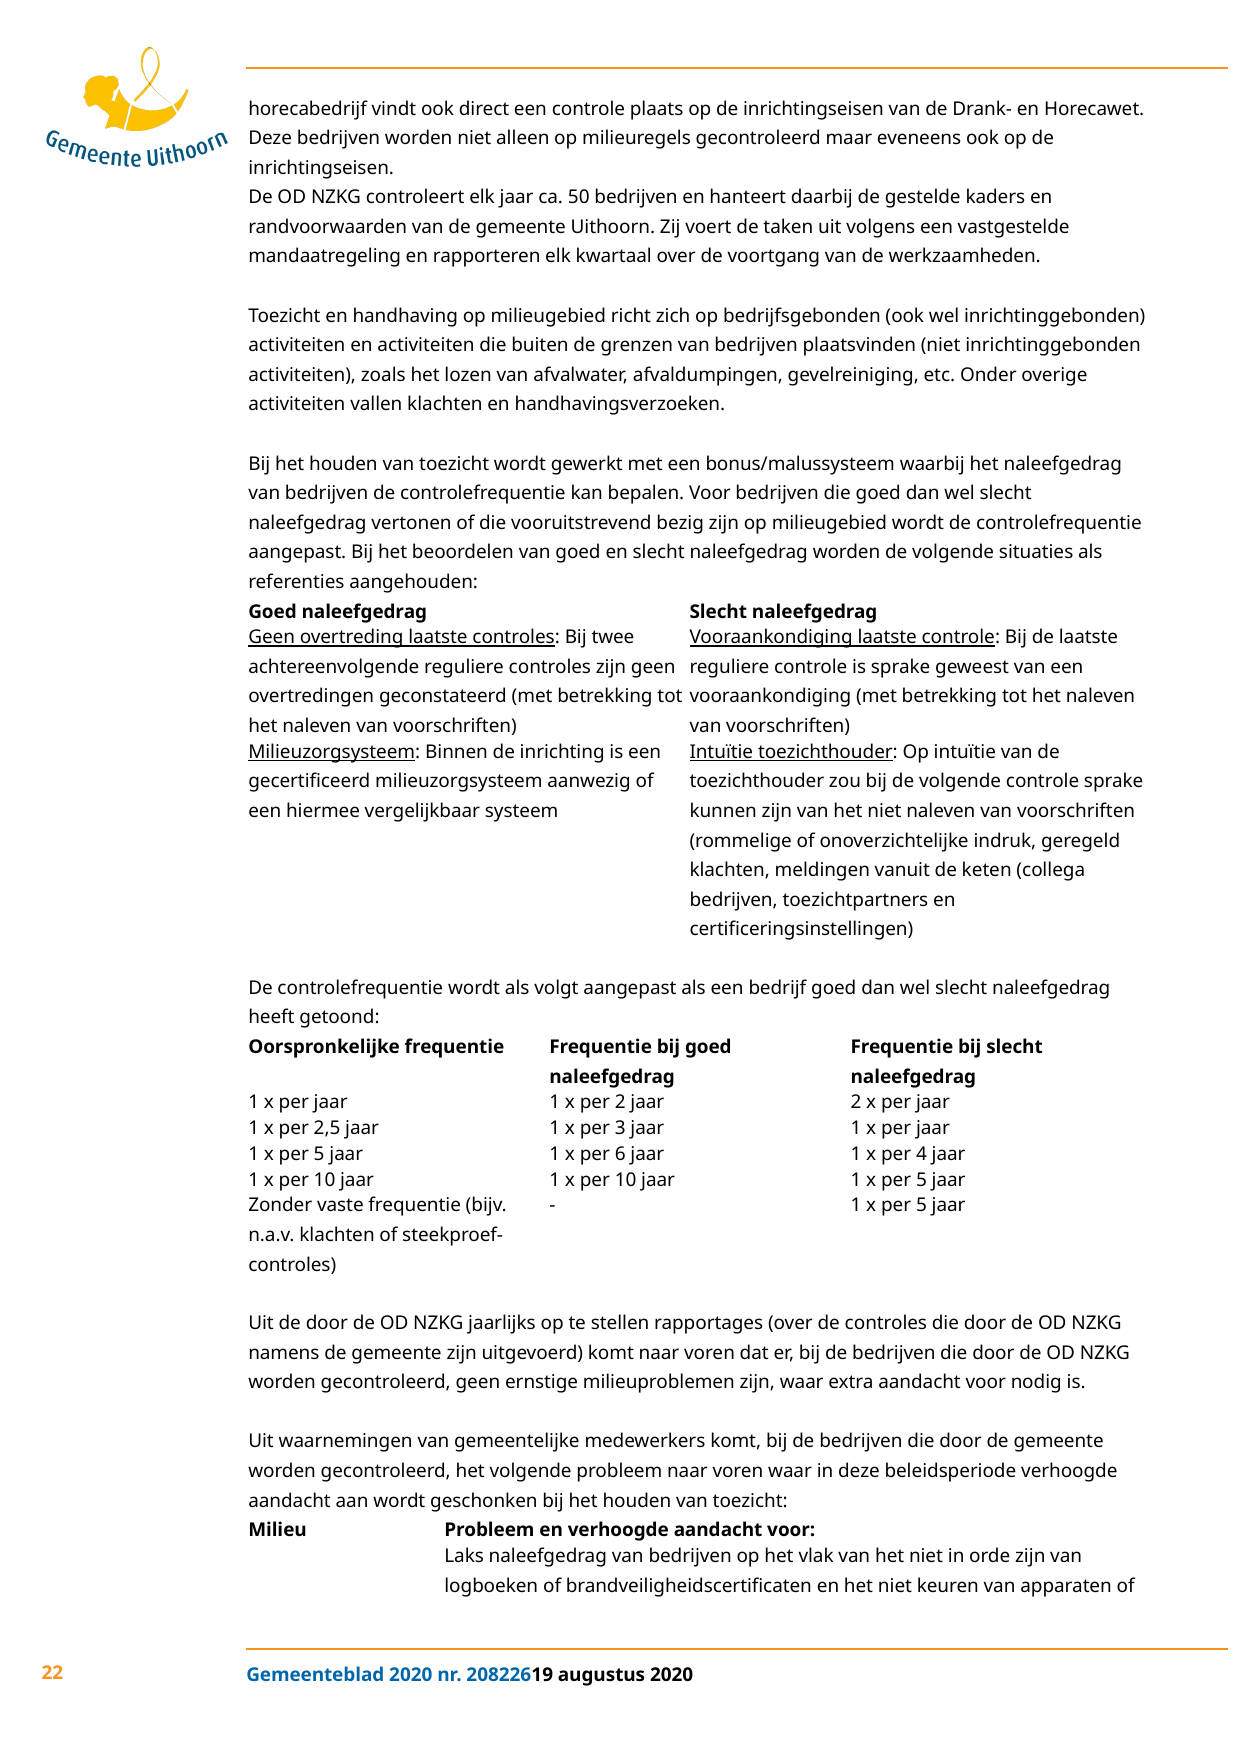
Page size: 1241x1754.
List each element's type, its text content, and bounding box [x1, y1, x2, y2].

table_header Goed naleefgedrag [248, 598, 689, 623]
picture [41, 47, 231, 172]
table_cell 1 x per 10 jaar [248, 1166, 549, 1192]
text De controlefrequentie wordt als volgt aangepast als een bedrijf goed dan wel slecht naleefgedrag heeft getoond: [248, 974, 1152, 1029]
table_cell Intuïtie toezichthouder: Op intuïtie van de toezichthouder zou bij de volgende controle sprake kunnen zijn van het niet naleven van voorschriften (rommelige of onoverzichtelijke indruk, geregeld klachten, meldingen vanuit de keten (collega bedrijven, toezichtpartners en certificeringsinstellingen) [689, 738, 1152, 941]
table_cell 1 x per 5 jaar [248, 1140, 549, 1166]
table_cell Geen overtreding laatste controles: Bij twee achtereenvolgende reguliere controles zijn geen overtredingen geconstateerd (met betrekking tot het naleven van voorschriften) [248, 624, 689, 738]
table_cell 1 x per jaar [248, 1089, 549, 1114]
table_cell - [549, 1192, 850, 1276]
table_cell 1 x per 10 jaar [549, 1166, 850, 1192]
text Uit de door de OD NZKG jaarlijks op te stellen rapportages (over de controles die door de OD NZKG namens de gemeente zijn uitgevoerd) komt naar voren dat er, bij de bedrijven die door de OD NZKG worden gecontroleerd, geen ernstige milieuproblemen zijn, waar extra aandacht voor nodig is. [248, 1309, 1152, 1394]
table_cell 1 x per 4 jaar [850, 1140, 1152, 1166]
table_header Frequentie bij goed naleefgedrag [549, 1033, 850, 1089]
table_cell 1 x per 5 jaar [850, 1166, 1152, 1192]
text De OD NZKG controleert elk jaar ca. 50 bedrijven en hanteert daarbij de gestelde kaders en randvoorwaarden van de gemeente Uithoorn. Zij voert de taken uit volgens een vastgestelde mandaatregeling en rapporteren elk kwartaal over de voortgang van de werkzaamheden. [248, 183, 1152, 268]
table_header Frequentie bij slecht naleefgedrag [850, 1033, 1152, 1089]
table_cell Milieuzorgsysteem: Binnen de inrichting is een gecertificeerd milieuzorgsysteem aanwezig of een hiermee vergelijkbaar systeem [248, 738, 689, 941]
table_cell Zonder vaste frequentie (bijv. n.a.v. klachten of steekproef-controles) [248, 1192, 549, 1276]
table_header Probleem en verhoogde aandacht voor: [444, 1516, 1152, 1542]
table_cell Vooraankondiging laatste controle: Bij de laatste reguliere controle is sprake geweest van een vooraankondiging (met betrekking tot het naleven van voorschriften) [689, 624, 1152, 738]
table_cell 1 x per 6 jaar [549, 1140, 850, 1166]
text Uit waarnemingen van gemeentelijke medewerkers komt, bij de bedrijven die door de gemeente worden gecontroleerd, het volgende probleem naar voren waar in deze beleidsperiode verhoogde aandacht aan wordt geschonken bij het houden van toezicht: [248, 1428, 1152, 1512]
table_cell 1 x per jaar [850, 1114, 1152, 1140]
table_cell [248, 1542, 444, 1597]
table_cell 1 x per 2,5 jaar [248, 1114, 549, 1140]
text Bij het houden van toezicht wordt gewerkt met een bonus/malussysteem waarbij het naleefgedrag van bedrijven de controlefrequentie kan bepalen. Voor bedrijven die goed dan wel slecht naleefgedrag vertonen of die vooruitstrevend bezig zijn op milieugebied wordt de controlefrequentie aangepast. Bij het beoordelen van goed en slecht naleefgedrag worden de volgende situaties als referenties aangehouden: [248, 450, 1152, 594]
table_cell Laks naleefgedrag van bedrijven op het vlak van het niet in orde zijn van logboeken of brandveiligheidscertificaten en het niet keuren van apparaten of [444, 1542, 1152, 1597]
table_cell 1 x per 5 jaar [850, 1192, 1152, 1276]
table_header Slecht naleefgedrag [689, 598, 1152, 623]
table_cell 2 x per jaar [850, 1089, 1152, 1114]
text Toezicht en handhaving op milieugebied richt zich op bedrijfsgebonden (ook wel inrichtinggebonden) activiteiten en activiteiten die buiten de grenzen van bedrijven plaatsvinden (niet inrichtinggebonden activiteiten), zoals het lozen van afvalwater, afvaldumpingen, gevelreiniging, etc. Onder overige activiteiten vallen klachten en handhavingsverzoeken. [248, 302, 1152, 416]
text horecabedrijf vindt ook direct een controle plaats op de inrichtingseisen van de Drank- en Horecawet. Deze bedrijven worden niet alleen op milieuregels gecontroleerd maar eveneens ook op de inrichtingseisen. [248, 95, 1152, 180]
table_cell 1 x per 2 jaar [549, 1089, 850, 1114]
table_cell 1 x per 3 jaar [549, 1114, 850, 1140]
table_header Oorspronkelijke frequentie [248, 1033, 549, 1089]
table_header Milieu [248, 1516, 444, 1542]
